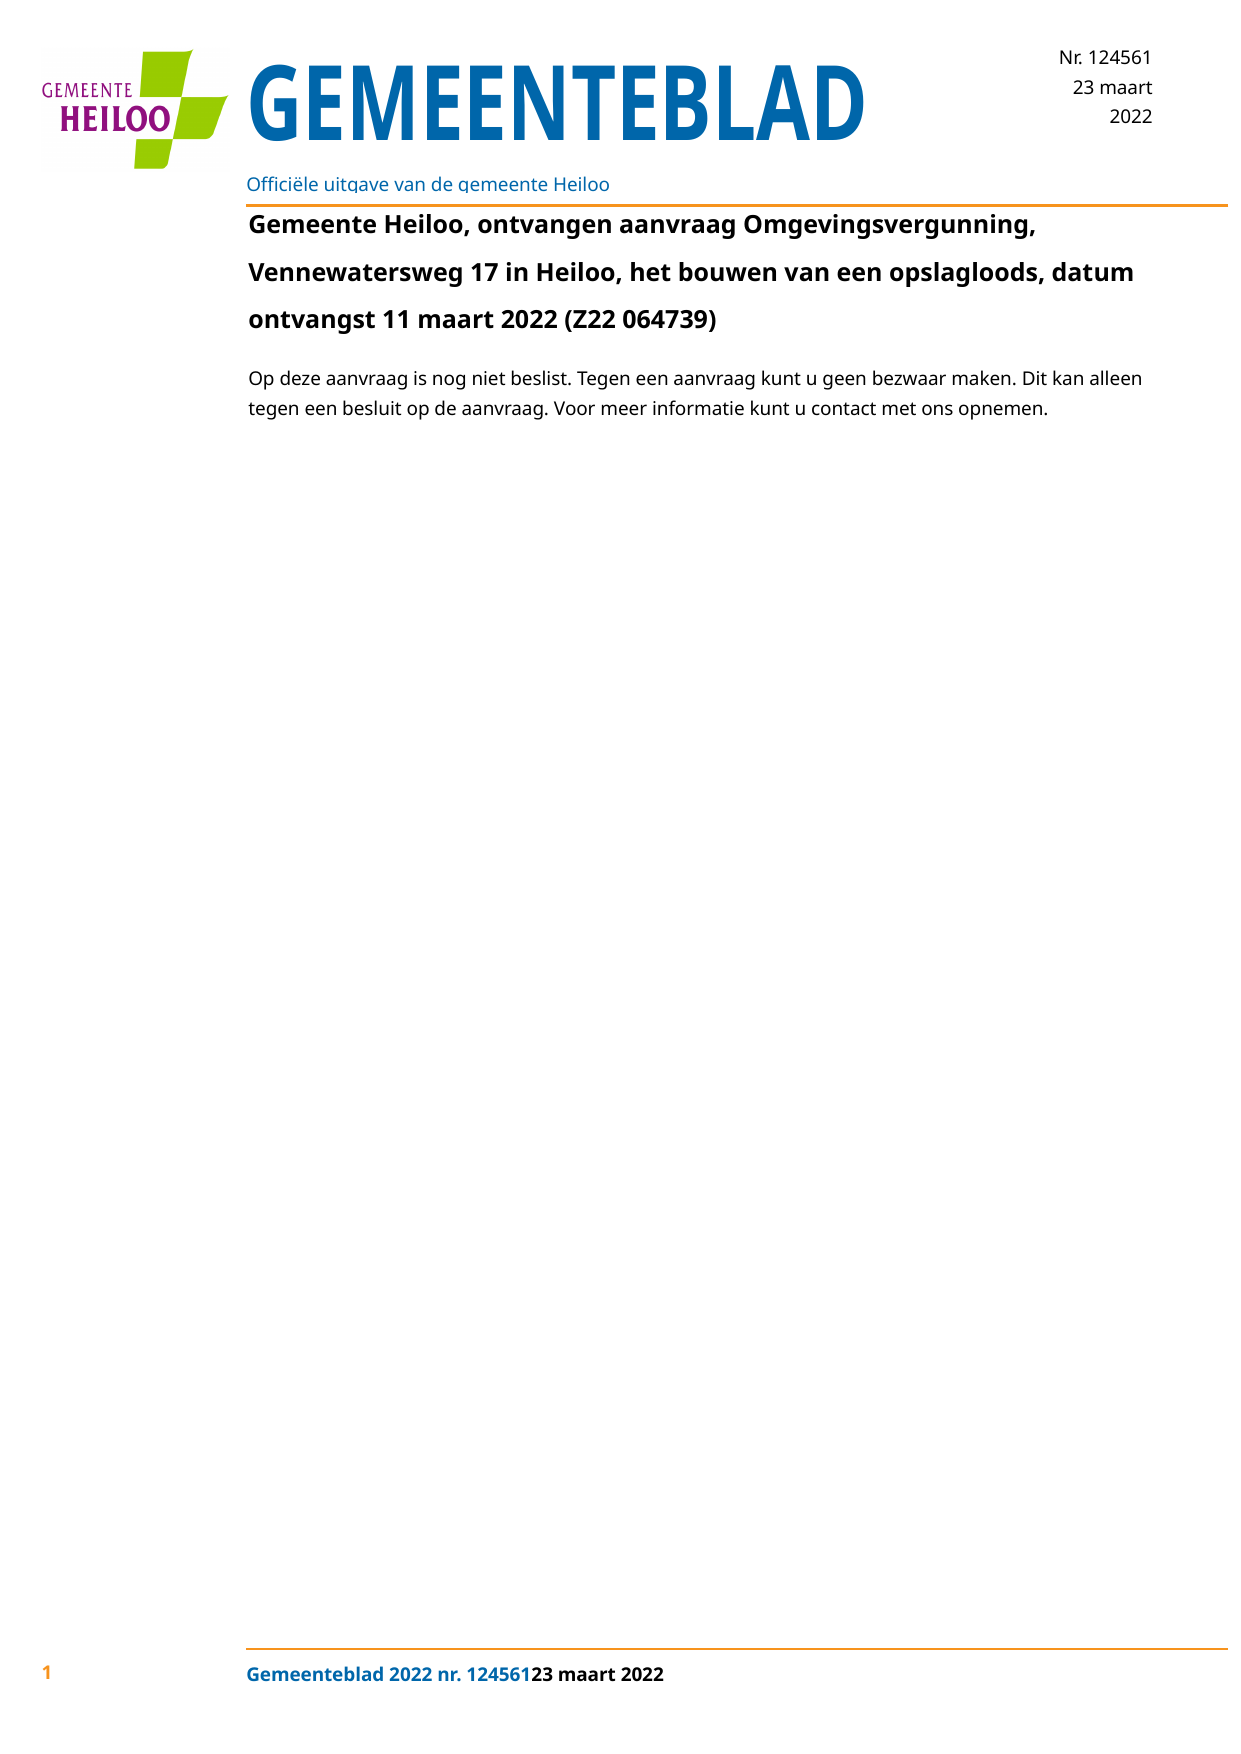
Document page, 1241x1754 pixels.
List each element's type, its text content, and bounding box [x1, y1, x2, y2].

text Op deze aanvraag is nog niet beslist. Tegen een aanvraag kunt u geen bezwaar maken. Dit kan alleen tegen een besluit op de aanvraag. Voor meer informatie kunt u contact met ons opnemen. [248, 366, 1152, 421]
text Gemeente Heiloo, ontvangen aanvraag Omgevingsvergunning, Vennewatersweg 17 in Heiloo, het bouwen van een opslagloods, datum ontvangst 11 maart 2022 (Z22 064739) [248, 207, 1152, 336]
picture [41, 47, 231, 172]
